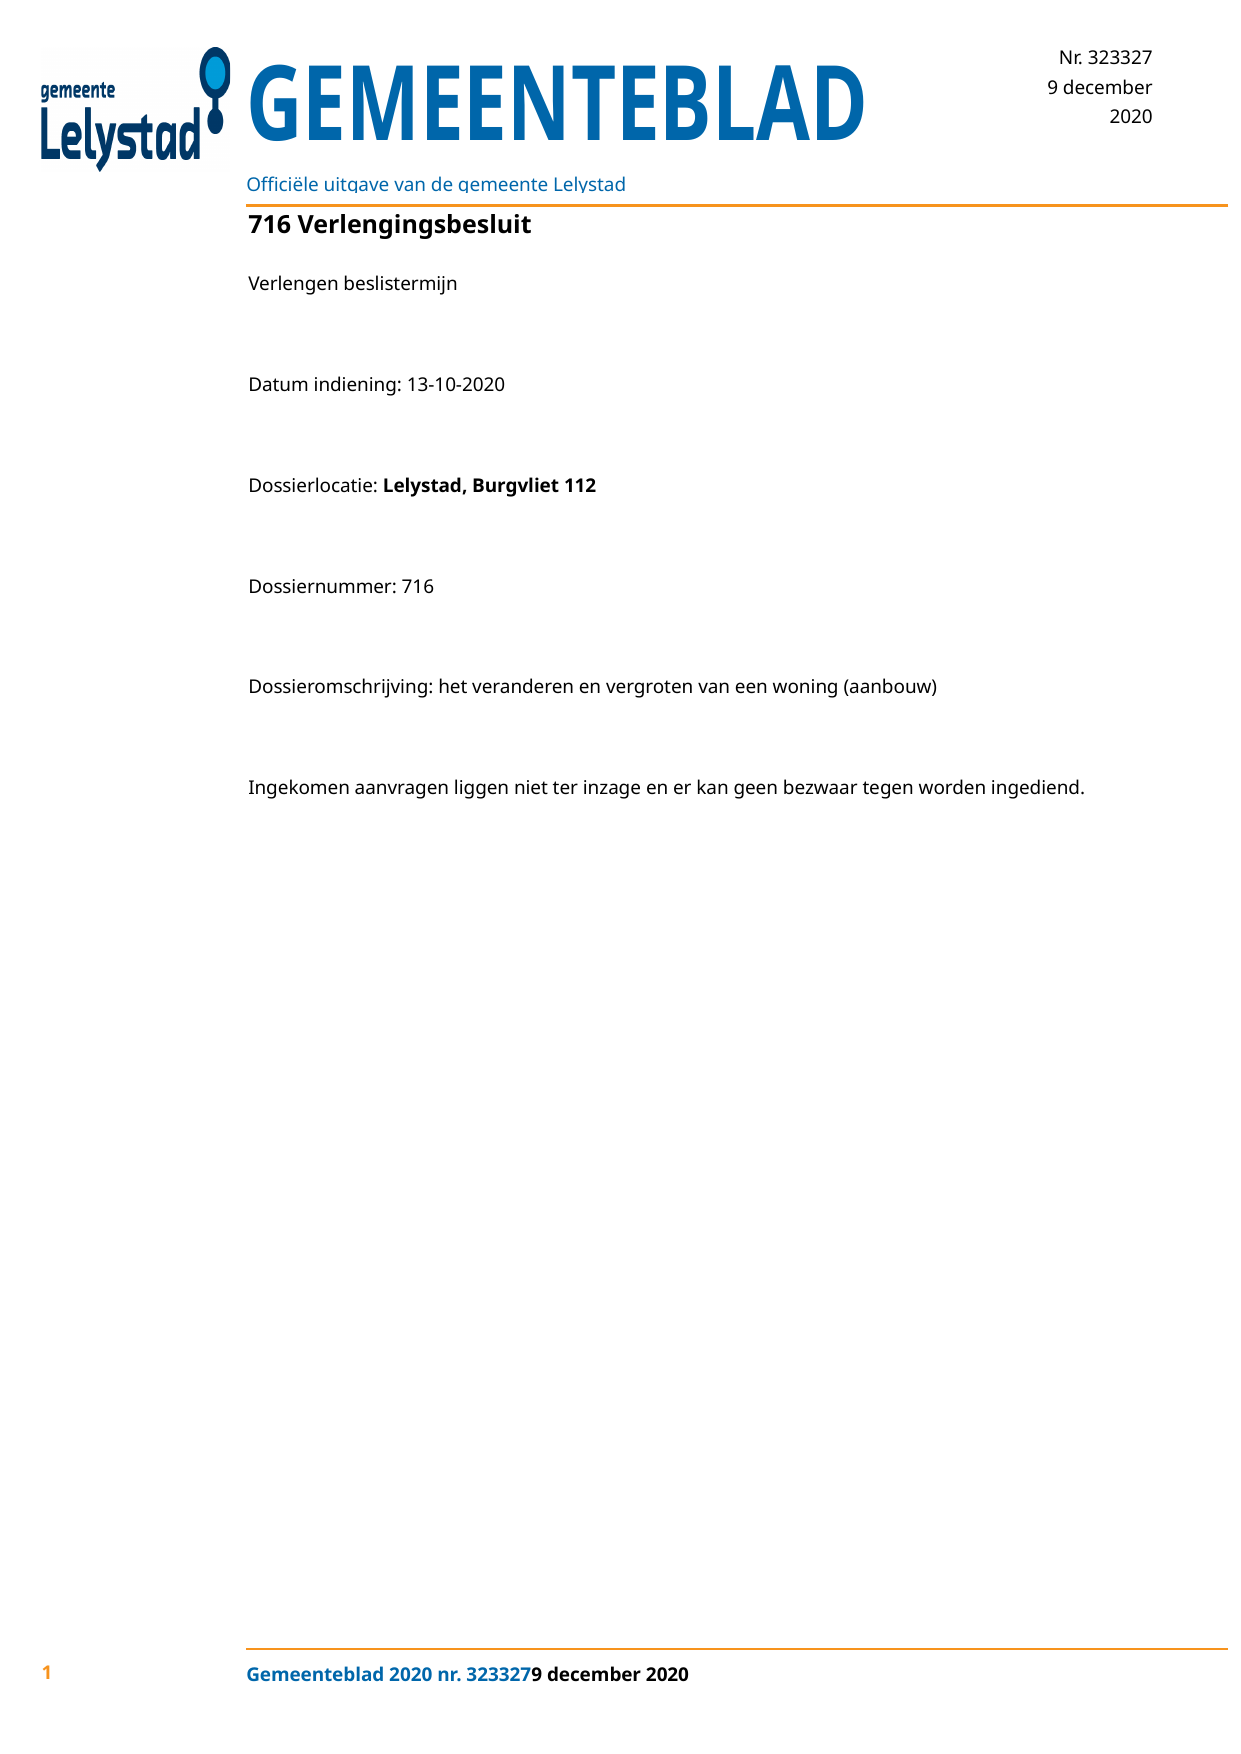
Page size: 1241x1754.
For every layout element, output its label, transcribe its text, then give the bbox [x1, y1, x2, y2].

picture [41, 47, 231, 172]
text Dossierlocatie: Lelystad, Burgvliet 112 [248, 472, 1152, 498]
text Ingekomen aanvragen liggen niet ter inzage en er kan geen bezwaar tegen worden ingediend. [248, 774, 1152, 800]
text Verlengen beslistermijn [248, 270, 1152, 296]
text Dossiernummer: 716 [248, 573, 1152, 598]
text Datum indiening: 13-10-2020 [248, 371, 1152, 397]
text 716 Verlengingsbesluit [248, 207, 1152, 241]
text Dossieromschrijving: het veranderen en vergroten van een woning (aanbouw) [248, 674, 1152, 699]
